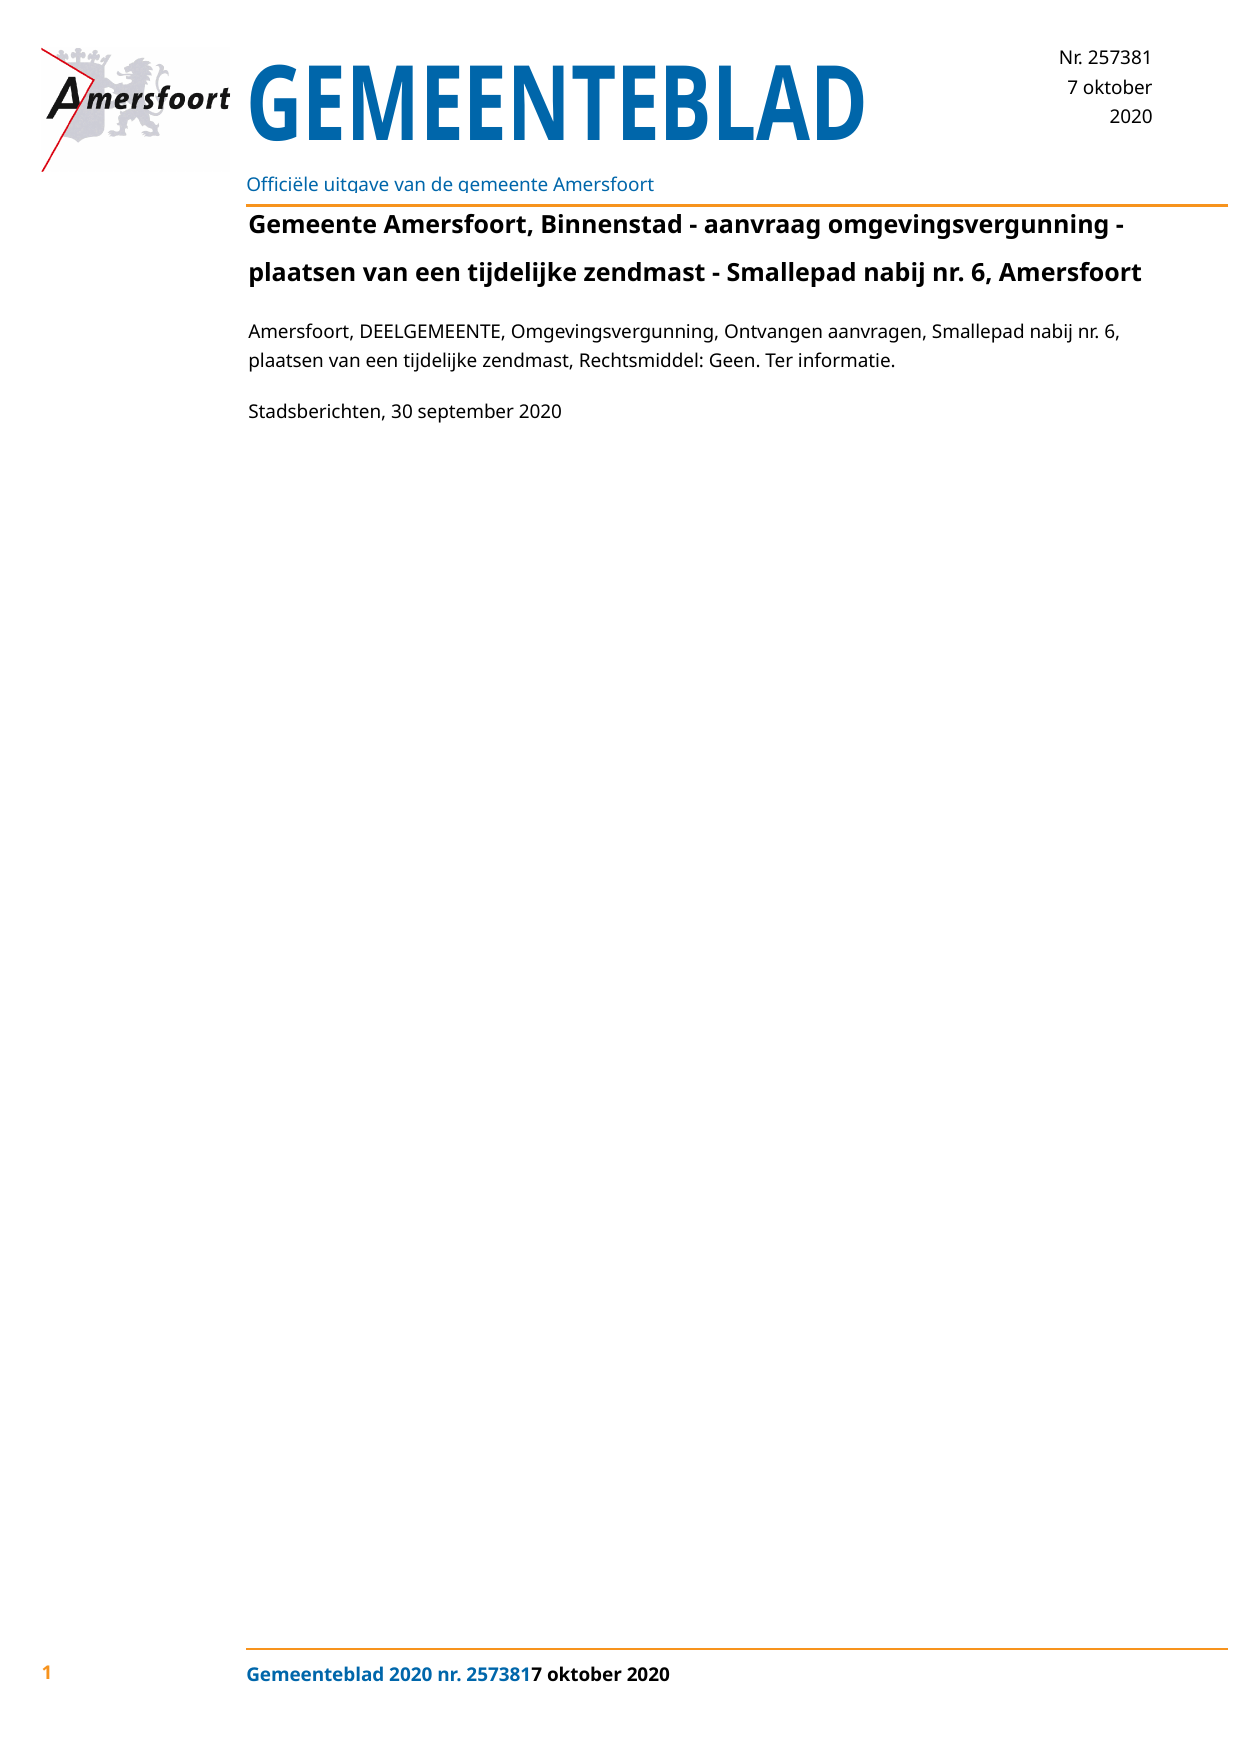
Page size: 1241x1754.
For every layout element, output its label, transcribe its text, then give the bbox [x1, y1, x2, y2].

text Gemeente Amersfoort, Binnenstad - aanvraag omgevingsvergunning - plaatsen van een tijdelijke zendmast - Smallepad nabij nr. 6, Amersfoort [248, 207, 1152, 288]
picture [41, 47, 231, 172]
text Stadsberichten, 30 september 2020 [248, 398, 1152, 424]
text Amersfoort, DEELGEMEENTE, Omgevingsvergunning, Ontvangen aanvragen, Smallepad nabij nr. 6, plaatsen van een tijdelijke zendmast, Rechtsmiddel: Geen. Ter informatie. [248, 318, 1152, 373]
